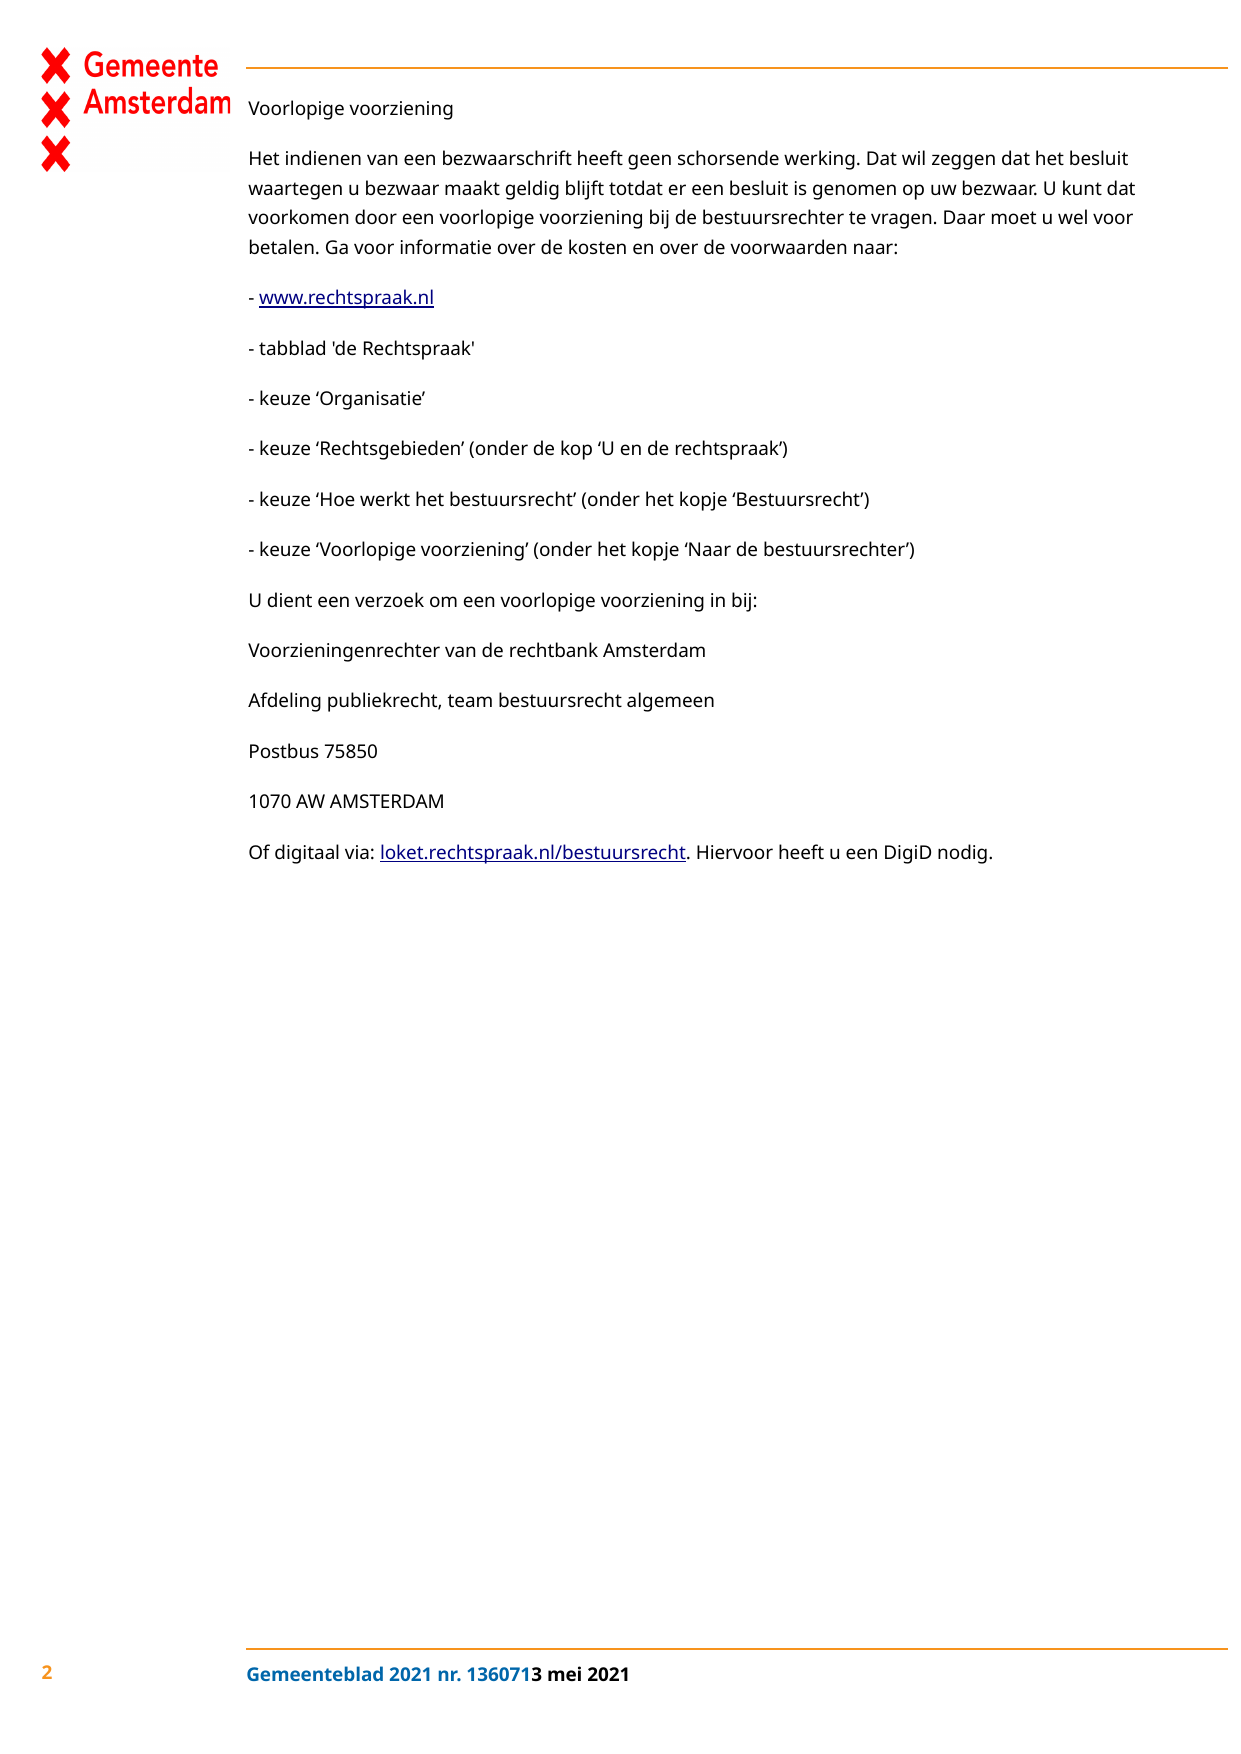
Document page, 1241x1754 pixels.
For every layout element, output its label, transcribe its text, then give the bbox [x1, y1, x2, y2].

text Voorlopige voorziening [248, 95, 1152, 121]
text Afdeling publiekrecht, team bestuursrecht algemeen [248, 688, 1152, 713]
text - keuze ‘Hoe werkt het bestuursrecht’ (onder het kopje ‘Bestuursrecht’) [248, 486, 1152, 512]
text - keuze ‘Rechtsgebieden’ (onder de kop ‘U en de rechtspraak’) [248, 436, 1152, 461]
text U dient een verzoek om een voorlopige voorziening in bij: [248, 587, 1152, 613]
text 1070 AW AMSTERDAM [248, 788, 1152, 814]
text Postbus 75850 [248, 738, 1152, 764]
text - www.rechtspraak.nl [248, 284, 1152, 310]
text - keuze ‘Organisatie’ [248, 385, 1152, 411]
text - keuze ‘Voorlopige voorziening’ (onder het kopje ‘Naar de bestuursrechter’) [248, 536, 1152, 562]
text Of digitaal via: loket.rechtspraak.nl/bestuursrecht. Hiervoor heeft u een DigiD nodig. [248, 839, 1152, 865]
picture [41, 47, 231, 172]
text Voorzieningenrechter van de rechtbank Amsterdam [248, 637, 1152, 663]
text Het indienen van een bezwaarschrift heeft geen schorsende werking. Dat wil zeggen dat het besluit waartegen u bezwaar maakt geldig blijft totdat er een besluit is genomen op uw bezwaar. U kunt dat voorkomen door een voorlopige voorziening bij de bestuursrechter te vragen. Daar moet u wel voor betalen. Ga voor informatie over de kosten en over de voorwaarden naar: [248, 145, 1152, 260]
text - tabblad 'de Rechtspraak' [248, 335, 1152, 361]
